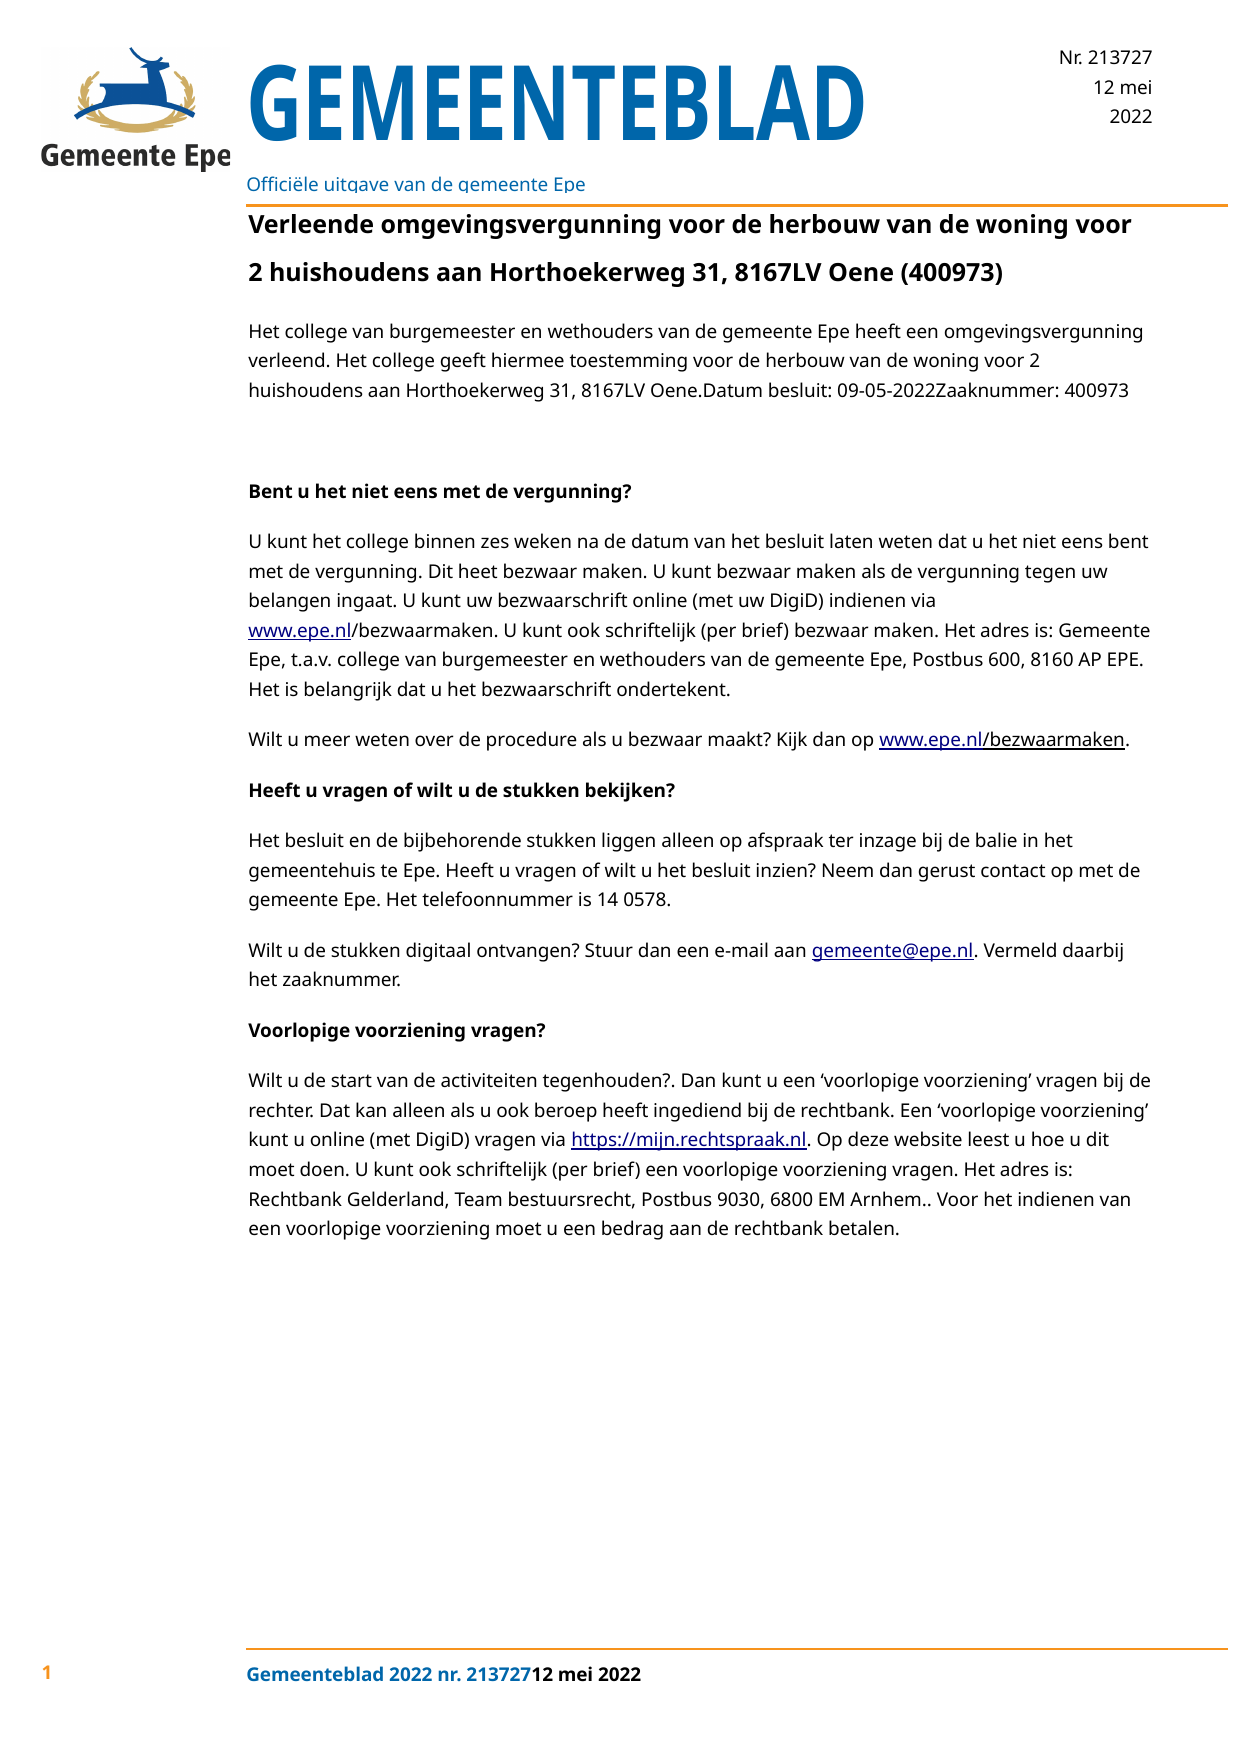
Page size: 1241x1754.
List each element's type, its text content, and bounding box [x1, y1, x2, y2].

text Verleende omgevingsvergunning voor de herbouw van de woning voor 2 huishoudens aan Horthoekerweg 31, 8167LV Oene (400973) [248, 207, 1152, 288]
text Heeft u vragen of wilt u de stukken bekijken? [248, 777, 1152, 803]
text Het college van burgemeester en wethouders van de gemeente Epe heeft een omgevingsvergunning verleend. Het college geeft hiermee toestemming voor de herbouw van de woning voor 2 huishoudens aan Horthoekerweg 31, 8167LV Oene.Datum besluit: 09-05-2022Zaaknummer: 400973 [248, 318, 1152, 403]
text Bent u het niet eens met de vergunning? [248, 478, 1152, 504]
text Wilt u de start van de activiteiten tegenhouden?. Dan kunt u een ‘voorlopige voorziening’ vragen bij de rechter. Dat kan alleen als u ook beroep heeft ingediend bij de rechtbank. Een ‘voorlopige voorziening’ kunt u online (met DigiD) vragen via https://mijn.rechtspraak.nl. Op deze website leest u hoe u dit moet doen. U kunt ook schriftelijk (per brief) een voorlopige voorziening vragen. Het adres is: Rechtbank Gelderland, Team bestuursrecht, Postbus 9030, 6800 EM Arnhem.. Voor het indienen van een voorlopige voorziening moet u een bedrag aan de rechtbank betalen. [248, 1067, 1152, 1241]
text Het besluit en de bijbehorende stukken liggen alleen op afspraak ter inzage bij de balie in het gemeentehuis te Epe. Heeft u vragen of wilt u het besluit inzien? Neem dan gerust contact op met de gemeente Epe. Het telefoonnummer is 14 0578. [248, 827, 1152, 912]
text Wilt u meer weten over de procedure als u bezwaar maakt? Kijk dan op www.epe.nl/bezwaarmaken. [248, 727, 1152, 752]
picture [41, 47, 231, 172]
text Wilt u de stukken digitaal ontvangen? Stuur dan een e-mail aan gemeente@epe.nl. Vermeld daarbij het zaaknummer. [248, 937, 1152, 992]
text U kunt het college binnen zes weken na de datum van het besluit laten weten dat u het niet eens bent met de vergunning. Dit heet bezwaar maken. U kunt bezwaar maken als de vergunning tegen uw belangen ingaat. U kunt uw bezwaarschrift online (met uw DigiD) indienen via www.epe.nl/bezwaarmaken. U kunt ook schriftelijk (per brief) bezwaar maken. Het adres is: Gemeente Epe, t.a.v. college van burgemeester en wethouders van de gemeente Epe, Postbus 600, 8160 AP EPE. Het is belangrijk dat u het bezwaarschrift ondertekent. [248, 528, 1152, 702]
text Voorlopige voorziening vragen? [248, 1017, 1152, 1043]
